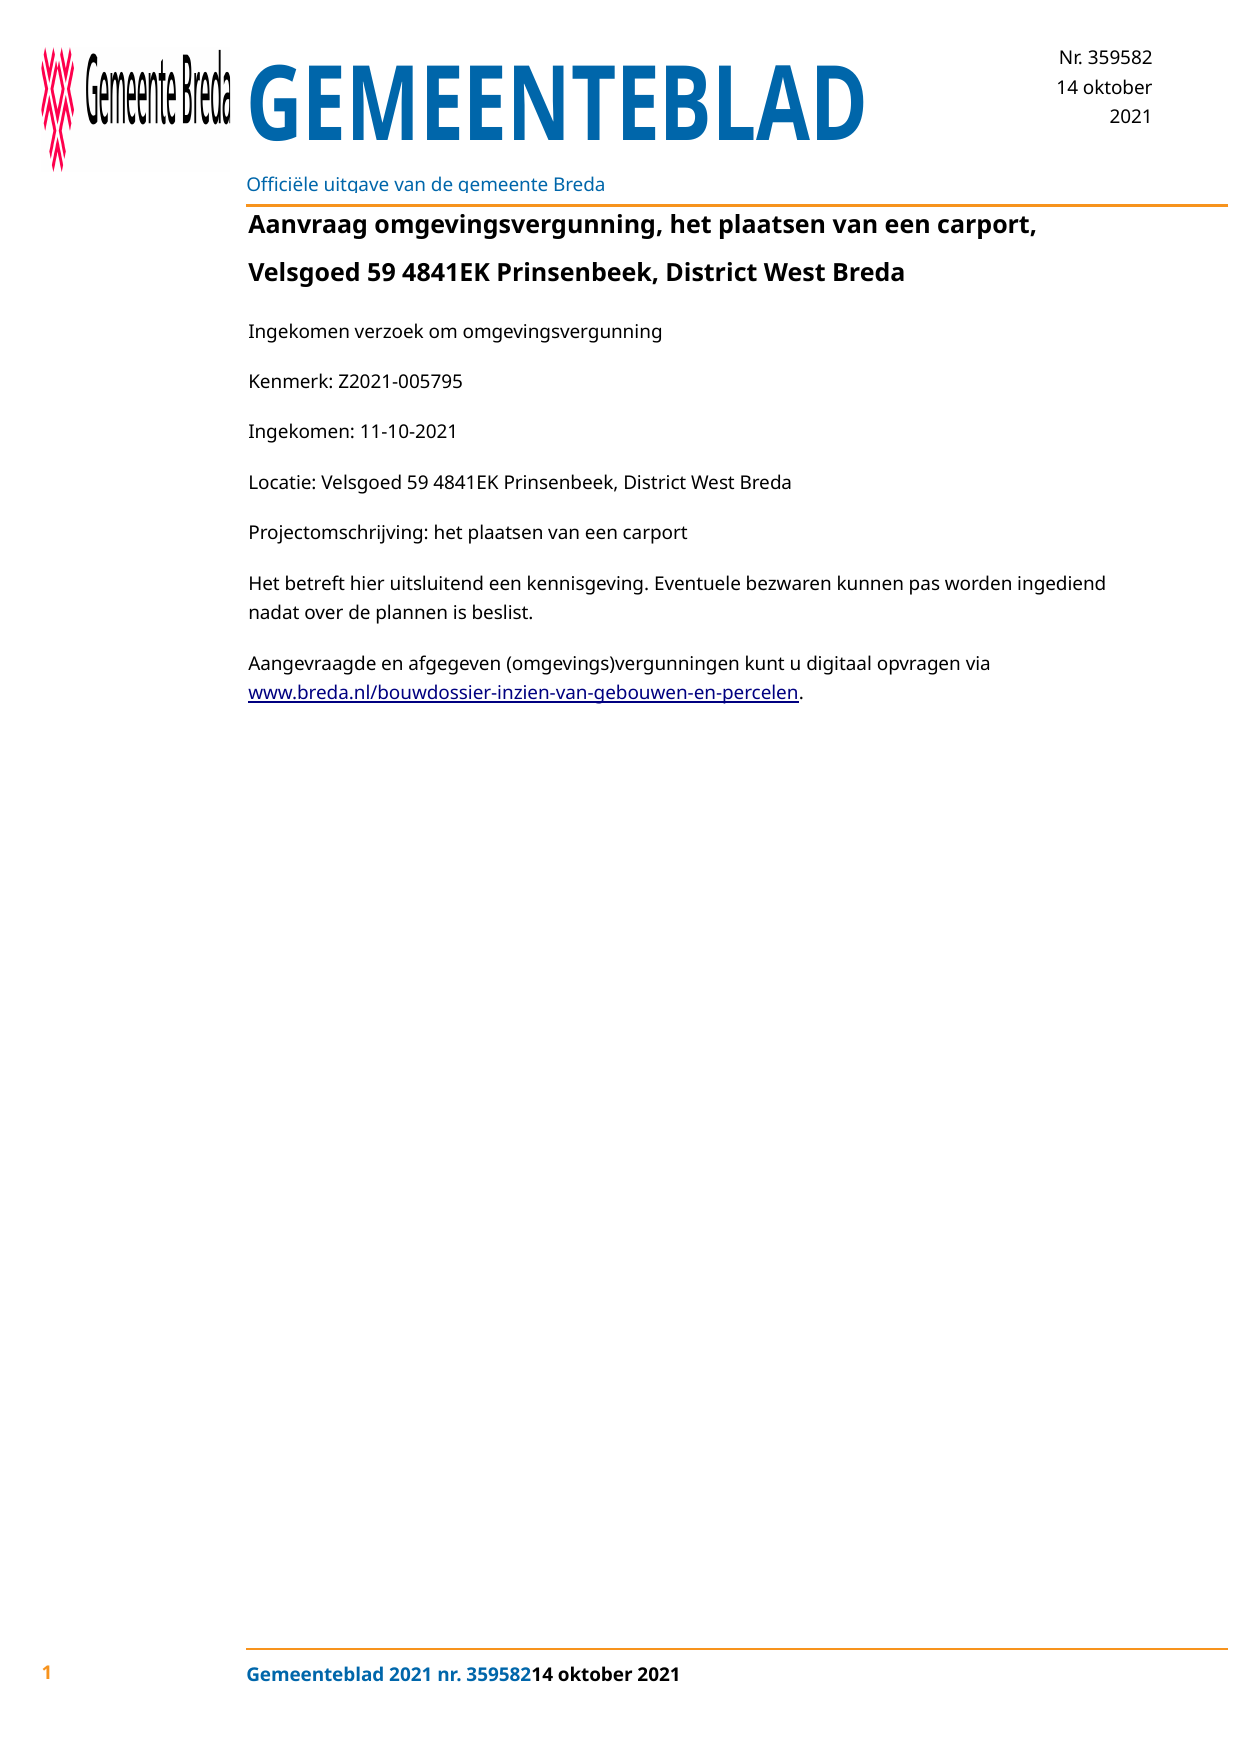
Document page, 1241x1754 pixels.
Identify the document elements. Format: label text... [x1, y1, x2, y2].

text Locatie: Velsgoed 59 4841EK Prinsenbeek, District West Breda [248, 469, 1152, 495]
picture [41, 47, 231, 172]
text Ingekomen verzoek om omgevingsvergunning [248, 318, 1152, 344]
text Het betreft hier uitsluitend een kennisgeving. Eventuele bezwaren kunnen pas worden ingediend nadat over de plannen is beslist. [248, 570, 1152, 625]
text Aanvraag omgevingsvergunning, het plaatsen van een carport, Velsgoed 59 4841EK Prinsenbeek, District West Breda [248, 207, 1152, 288]
text Ingekomen: 11-10-2021 [248, 419, 1152, 444]
text Kenmerk: Z2021-005795 [248, 368, 1152, 394]
text Aangevraagde en afgegeven (omgevings)vergunningen kunt u digitaal opvragen via www.breda.nl/bouwdossier-inzien-van-gebouwen-en-percelen. [248, 650, 1152, 705]
text Projectomschrijving: het plaatsen van een carport [248, 519, 1152, 545]
